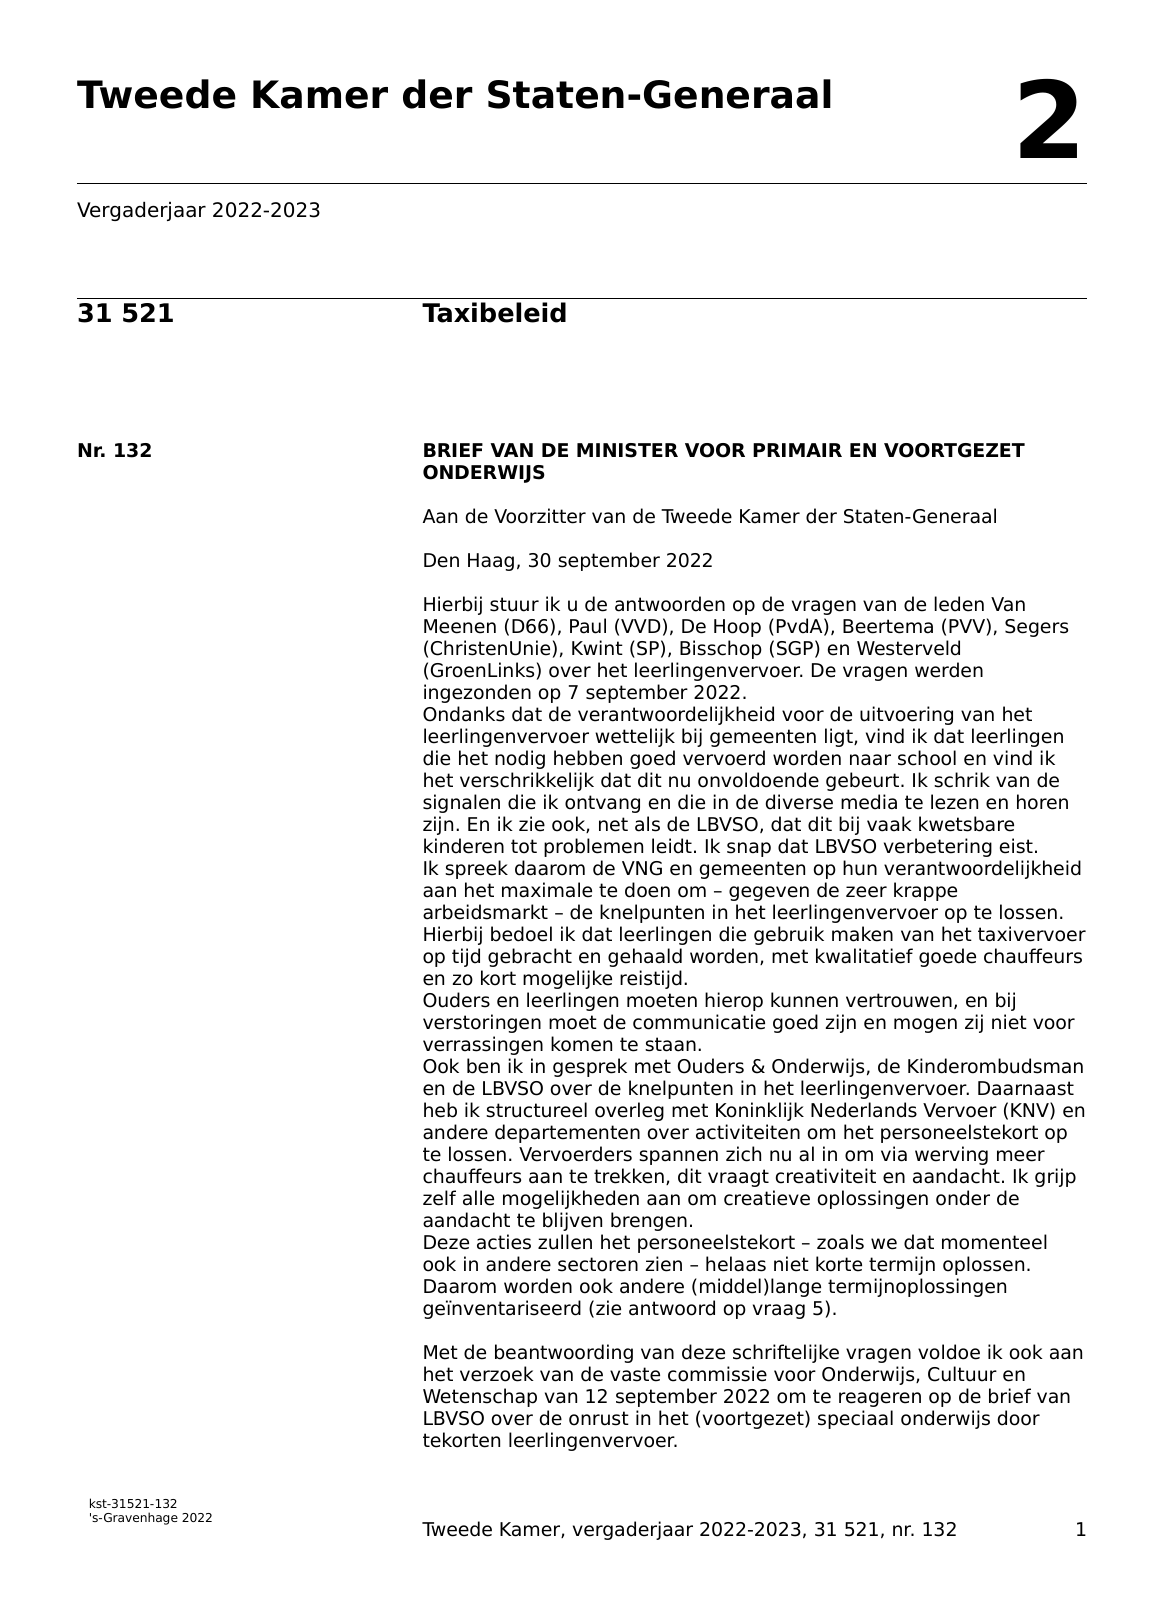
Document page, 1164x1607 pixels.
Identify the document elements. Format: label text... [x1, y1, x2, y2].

text Ook ben ik in gesprek met Ouders & Onderwijs, de Kinderombudsman en de LBVSO over de knelpunten in het leerlingenvervoer. Daarnaast heb ik structureel overleg met Koninklijk Nederlands Vervoer (KNV) en andere departementen over activiteiten om het personeelstekort op te lossen. Vervoerders spannen zich nu al in om via werving meer chauffeurs aan te trekken, dit vraagt creativiteit en aandacht. Ik grijp zelf alle mogelijkheden aan om creatieve oplossingen onder de aandacht te blijven brengen. [422, 1056, 1087, 1232]
text kst-31521-132 [88, 1497, 323, 1511]
text Met de beantwoording van deze schriftelijke vragen voldoe ik ook aan het verzoek van de vaste commissie voor Onderwijs, Cultuur en Wetenschap van 12 september 2022 om te reageren op de brief van LBVSO over de onrust in het (voortgezet) speciaal onderwijs door tekorten leerlingenvervoer. [422, 1342, 1087, 1452]
table_cell Vergaderjaar 2022-2023 [77, 184, 1087, 298]
table_header Tweede Kamer der Staten-Generaal [77, 59, 886, 183]
table_header 2 [886, 59, 1087, 183]
text Aan de Voorzitter van de Tweede Kamer der Staten-Generaal [422, 506, 1087, 528]
text Deze acties zullen het personeelstekort – zoals we dat momenteel ook in andere sectoren zien – helaas niet korte termijn oplossen. Daarom worden ook andere (middel)lange termijnoplossingen geïnventariseerd (zie antwoord op vraag 5). [422, 1232, 1087, 1319]
subtitle Nr. 132 BRIEF VAN DE MINISTER VOOR PRIMAIR EN VOORTGEZET ONDERWIJS [77, 440, 1087, 484]
text Ondanks dat de verantwoordelijkheid voor de uitvoering van het leerlingenvervoer wettelijk bij gemeenten ligt, vind ik dat leerlingen die het nodig hebben goed vervoerd worden naar school en vind ik het verschrikkelijk dat dit nu onvoldoende gebeurt. Ik schrik van de signalen die ik ontvang en die in de diverse media te lezen en horen zijn. En ik zie ook, net als de LBVSO, dat dit bij vaak kwetsbare kinderen tot problemen leidt. Ik snap dat LBVSO verbetering eist. [422, 704, 1087, 858]
text Ouders en leerlingen moeten hierop kunnen vertrouwen, en bij verstoringen moet de communicatie goed zijn en mogen zij niet voor verrassingen komen te staan. [422, 990, 1087, 1056]
text Hierbij stuur ik u de antwoorden op de vragen van de leden Van Meenen (D66), Paul (VVD), De Hoop (PvdA), Beertema (PVV), Segers (ChristenUnie), Kwint (SP), Bisschop (SGP) en Westerveld (GroenLinks) over het leerlingenvervoer. De vragen werden ingezonden op 7 september 2022. [422, 594, 1087, 704]
text 's-Gravenhage 2022 [88, 1511, 323, 1525]
text Ik spreek daarom de VNG en gemeenten op hun verantwoordelijkheid aan het maximale te doen om – gegeven de zeer krappe arbeidsmarkt – de knelpunten in het leerlingenvervoer op te lossen. Hierbij bedoel ik dat leerlingen die gebruik maken van het taxivervoer op tijd gebracht en gehaald worden, met kwalitatief goede chauffeurs en zo kort mogelijke reistijd. [422, 858, 1087, 990]
text Den Haag, 30 september 2022 [422, 550, 1087, 572]
subtitle 31 521 Taxibeleid [77, 299, 1087, 329]
